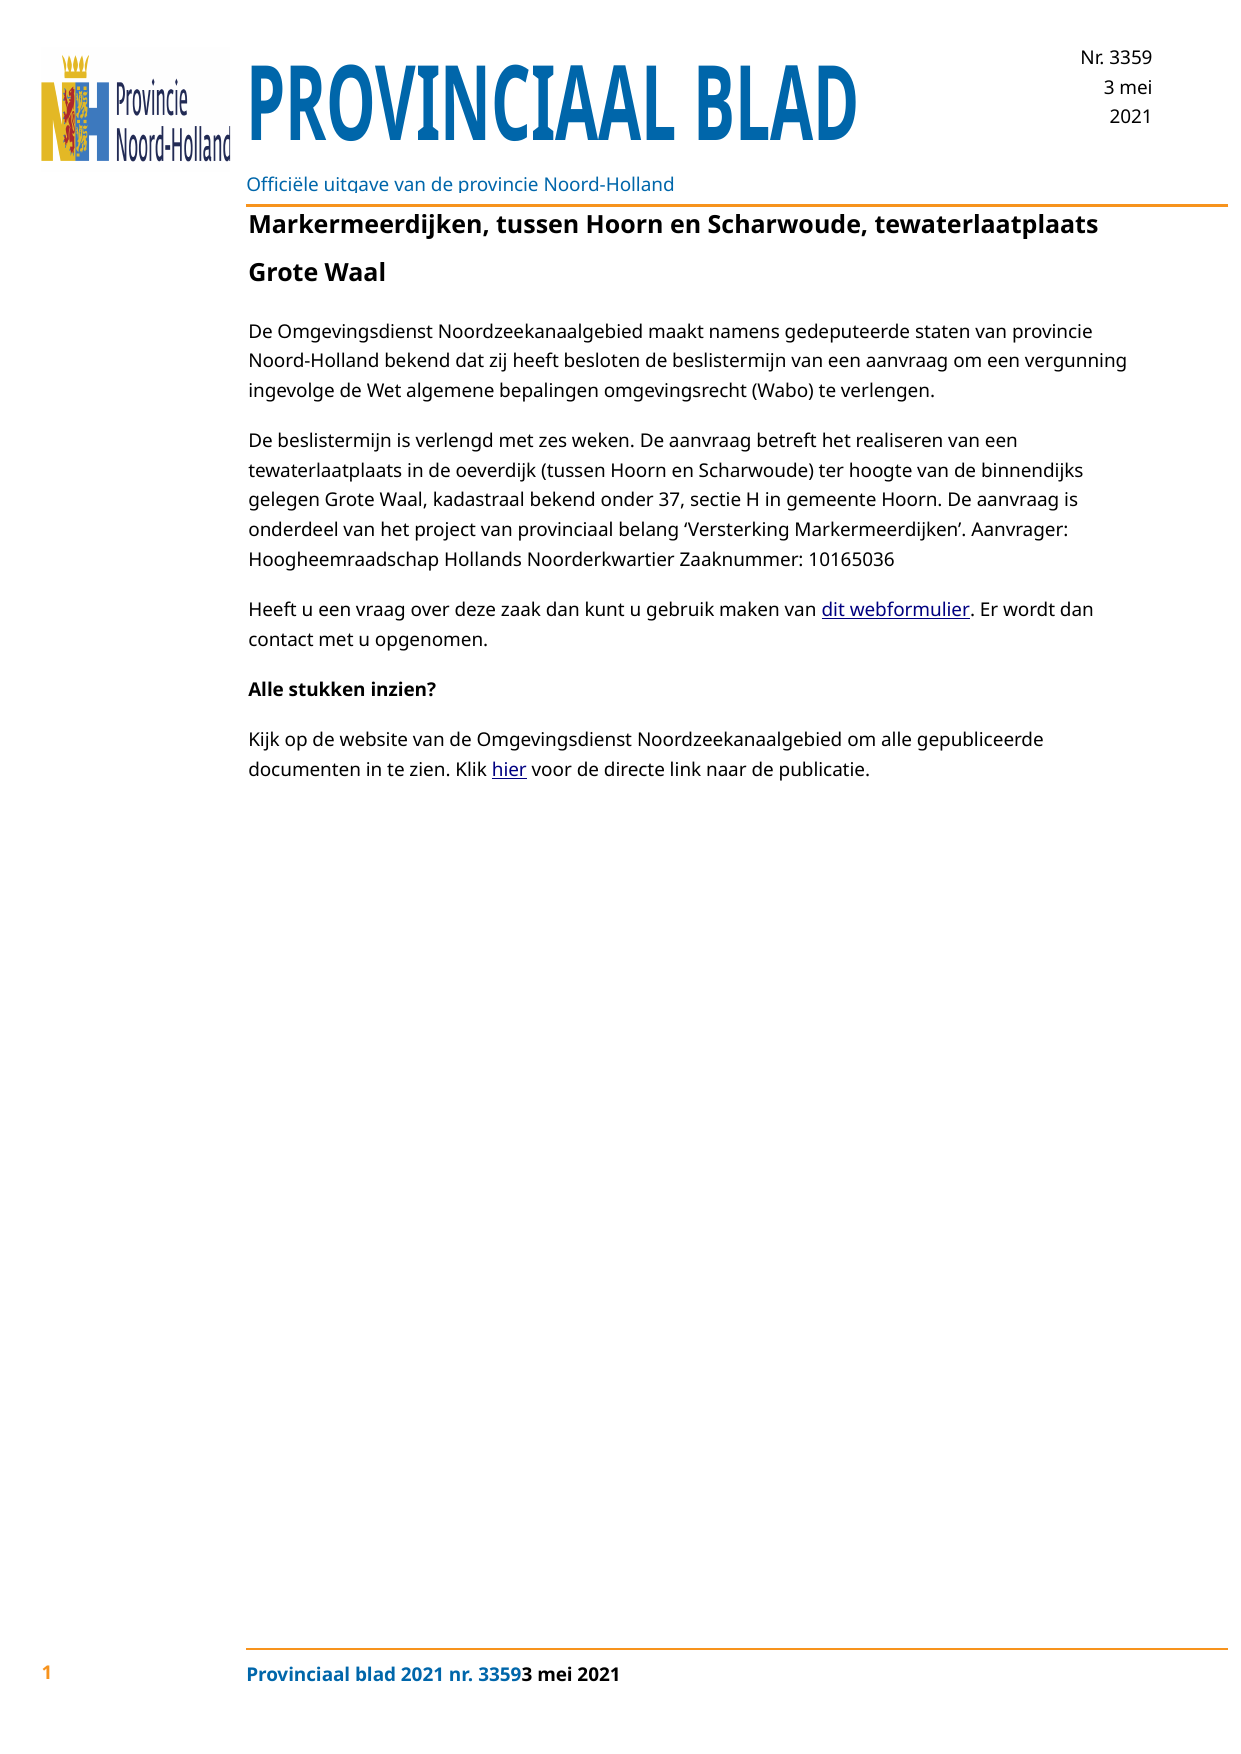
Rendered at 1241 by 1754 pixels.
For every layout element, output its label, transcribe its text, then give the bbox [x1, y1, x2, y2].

picture [41, 47, 231, 172]
text Alle stukken inzien? [248, 676, 1152, 702]
text De beslistermijn is verlengd met zes weken. De aanvraag betreft het realiseren van een tewaterlaatplaats in de oeverdijk (tussen Hoorn en Scharwoude) ter hoogte van de binnendijks gelegen Grote Waal, kadastraal bekend onder 37, sectie H in gemeente Hoorn. De aanvraag is onderdeel van het project van provinciaal belang ‘Versterking Markermeerdijken’. Aanvrager: Hoogheemraadschap Hollands Noorderkwartier Zaaknummer: 10165036 [248, 427, 1152, 572]
text Heeft u een vraag over deze zaak dan kunt u gebruik maken van dit webformulier. Er wordt dan contact met u opgenomen. [248, 596, 1152, 652]
text Kijk op de website van de Omgevingsdienst Noordzeekanaalgebied om alle gepubliceerde documenten in te zien. Klik hier voor de directe link naar de publicatie. [248, 727, 1152, 782]
text De Omgevingsdienst Noordzeekanaalgebied maakt namens gedeputeerde staten van provincie Noord-Holland bekend dat zij heeft besloten de beslistermijn van een aanvraag om een vergunning ingevolge de Wet algemene bepalingen omgevingsrecht (Wabo) te verlengen. [248, 318, 1152, 403]
text Markermeerdijken, tussen Hoorn en Scharwoude, tewaterlaatplaats Grote Waal [248, 207, 1152, 288]
